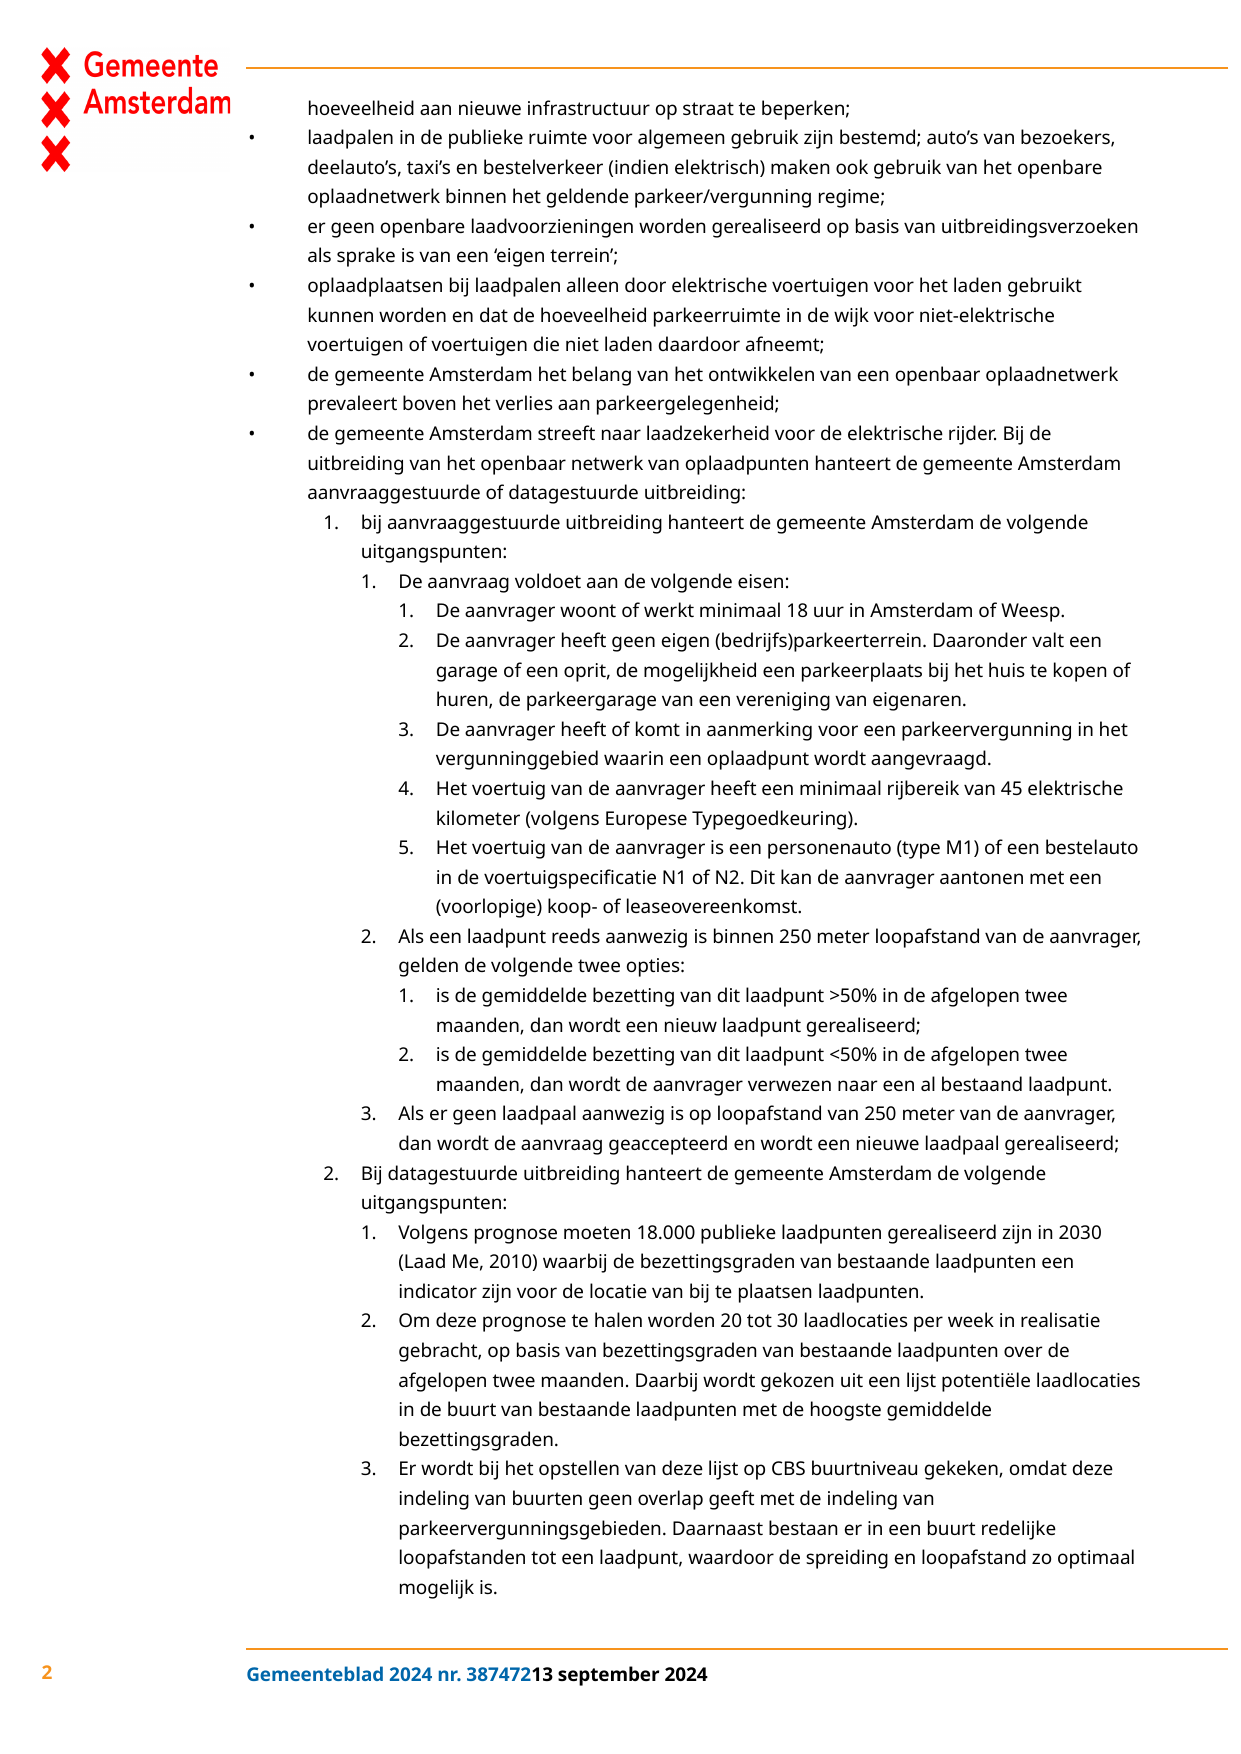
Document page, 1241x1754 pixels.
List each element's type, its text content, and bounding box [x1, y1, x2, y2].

list is de gemiddelde bezetting van dit laadpunt >50% in de afgelopen twee maanden, dan wordt een nieuw laadpunt gerealiseerd; [398, 982, 1152, 1038]
list Er wordt bij het opstellen van deze lijst op CBS buurtniveau gekeken, omdat deze indeling van buurten geen overlap geeft met de indeling van parkeervergunningsgebieden. Daarnaast bestaan er in een buurt redelijke loopafstanden tot een laadpunt, waardoor de spreiding en loopafstand zo optimaal mogelijk is. [361, 1456, 1152, 1600]
list De aanvrager woont of werkt minimaal 18 uur in Amsterdam of Weesp. [398, 598, 1152, 623]
list er geen openbare laadvoorzieningen worden gerealiseerd op basis van uitbreidingsverzoeken als sprake is van een ‘eigen terrein’; [248, 213, 1152, 268]
list bij aanvraaggestuurde uitbreiding hanteert de gemeente Amsterdam de volgende uitgangspunten: [323, 509, 1152, 564]
list de gemeente Amsterdam het belang van het ontwikkelen van een openbaar oplaadnetwerk prevaleert boven het verlies aan parkeergelegenheid; [248, 361, 1152, 416]
list oplaadplaatsen bij laadpalen alleen door elektrische voertuigen voor het laden gebruikt kunnen worden en dat de hoeveelheid parkeerruimte in de wijk voor niet-elektrische voertuigen of voertuigen die niet laden daardoor afneemt; [248, 272, 1152, 357]
picture [41, 47, 231, 172]
list Als een laadpunt reeds aanwezig is binnen 250 meter loopafstand van de aanvrager, gelden de volgende twee opties: [361, 923, 1152, 978]
list De aanvrager heeft geen eigen (bedrijfs)parkeerterrein. Daaronder valt een garage of een oprit, de mogelijkheid een parkeerplaats bij het huis te kopen of huren, de parkeergarage van een vereniging van eigenaren. [398, 627, 1152, 712]
list Het voertuig van de aanvrager is een personenauto (type M1) of een bestelauto in de voertuigspecificatie N1 of N2. Dit kan de aanvrager aantonen met een (voorlopige) koop- of leaseovereenkomst. [398, 834, 1152, 919]
list is de gemiddelde bezetting van dit laadpunt <50% in de afgelopen twee maanden, dan wordt de aanvrager verwezen naar een al bestaand laadpunt. [398, 1041, 1152, 1097]
list Om deze prognose te halen worden 20 tot 30 laadlocaties per week in realisatie gebracht, op basis van bezettingsgraden van bestaande laadpunten over de afgelopen twee maanden. Daarbij wordt gekozen uit een lijst potentiële laadlocaties in de buurt van bestaande laadpunten met de hoogste gemiddelde bezettingsgraden. [361, 1308, 1152, 1452]
list Bij datagestuurde uitbreiding hanteert de gemeente Amsterdam de volgende uitgangspunten: [323, 1160, 1152, 1215]
list Volgens prognose moeten 18.000 publieke laadpunten gerealiseerd zijn in 2030 (Laad Me, 2010) waarbij de bezettingsgraden van bestaande laadpunten een indicator zijn voor de locatie van bij te plaatsen laadpunten. [361, 1219, 1152, 1304]
list Als er geen laadpaal aanwezig is op loopafstand van 250 meter van de aanvrager, dan wordt de aanvraag geaccepteerd en wordt een nieuwe laadpaal gerealiseerd; [361, 1101, 1152, 1156]
list De aanvraag voldoet aan de volgende eisen: [361, 568, 1152, 594]
list laadpalen in de publieke ruimte voor algemeen gebruik zijn bestemd; auto’s van bezoekers, deelauto’s, taxi’s en bestelverkeer (indien elektrisch) maken ook gebruik van het openbare oplaadnetwerk binnen het geldende parkeer/vergunning regime; [248, 124, 1152, 209]
list Het voertuig van de aanvrager heeft een minimaal rijbereik van 45 elektrische kilometer (volgens Europese Typegoedkeuring). [398, 775, 1152, 831]
list hoeveelheid aan nieuwe infrastructuur op straat te beperken; [248, 95, 1152, 121]
list De aanvrager heeft of komt in aanmerking voor een parkeervergunning in het vergunninggebied waarin een oplaadpunt wordt aangevraagd. [398, 716, 1152, 771]
list de gemeente Amsterdam streeft naar laadzekerheid voor de elektrische rijder. Bij de uitbreiding van het openbaar netwerk van oplaadpunten hanteert de gemeente Amsterdam aanvraaggestuurde of datagestuurde uitbreiding: [248, 420, 1152, 505]
